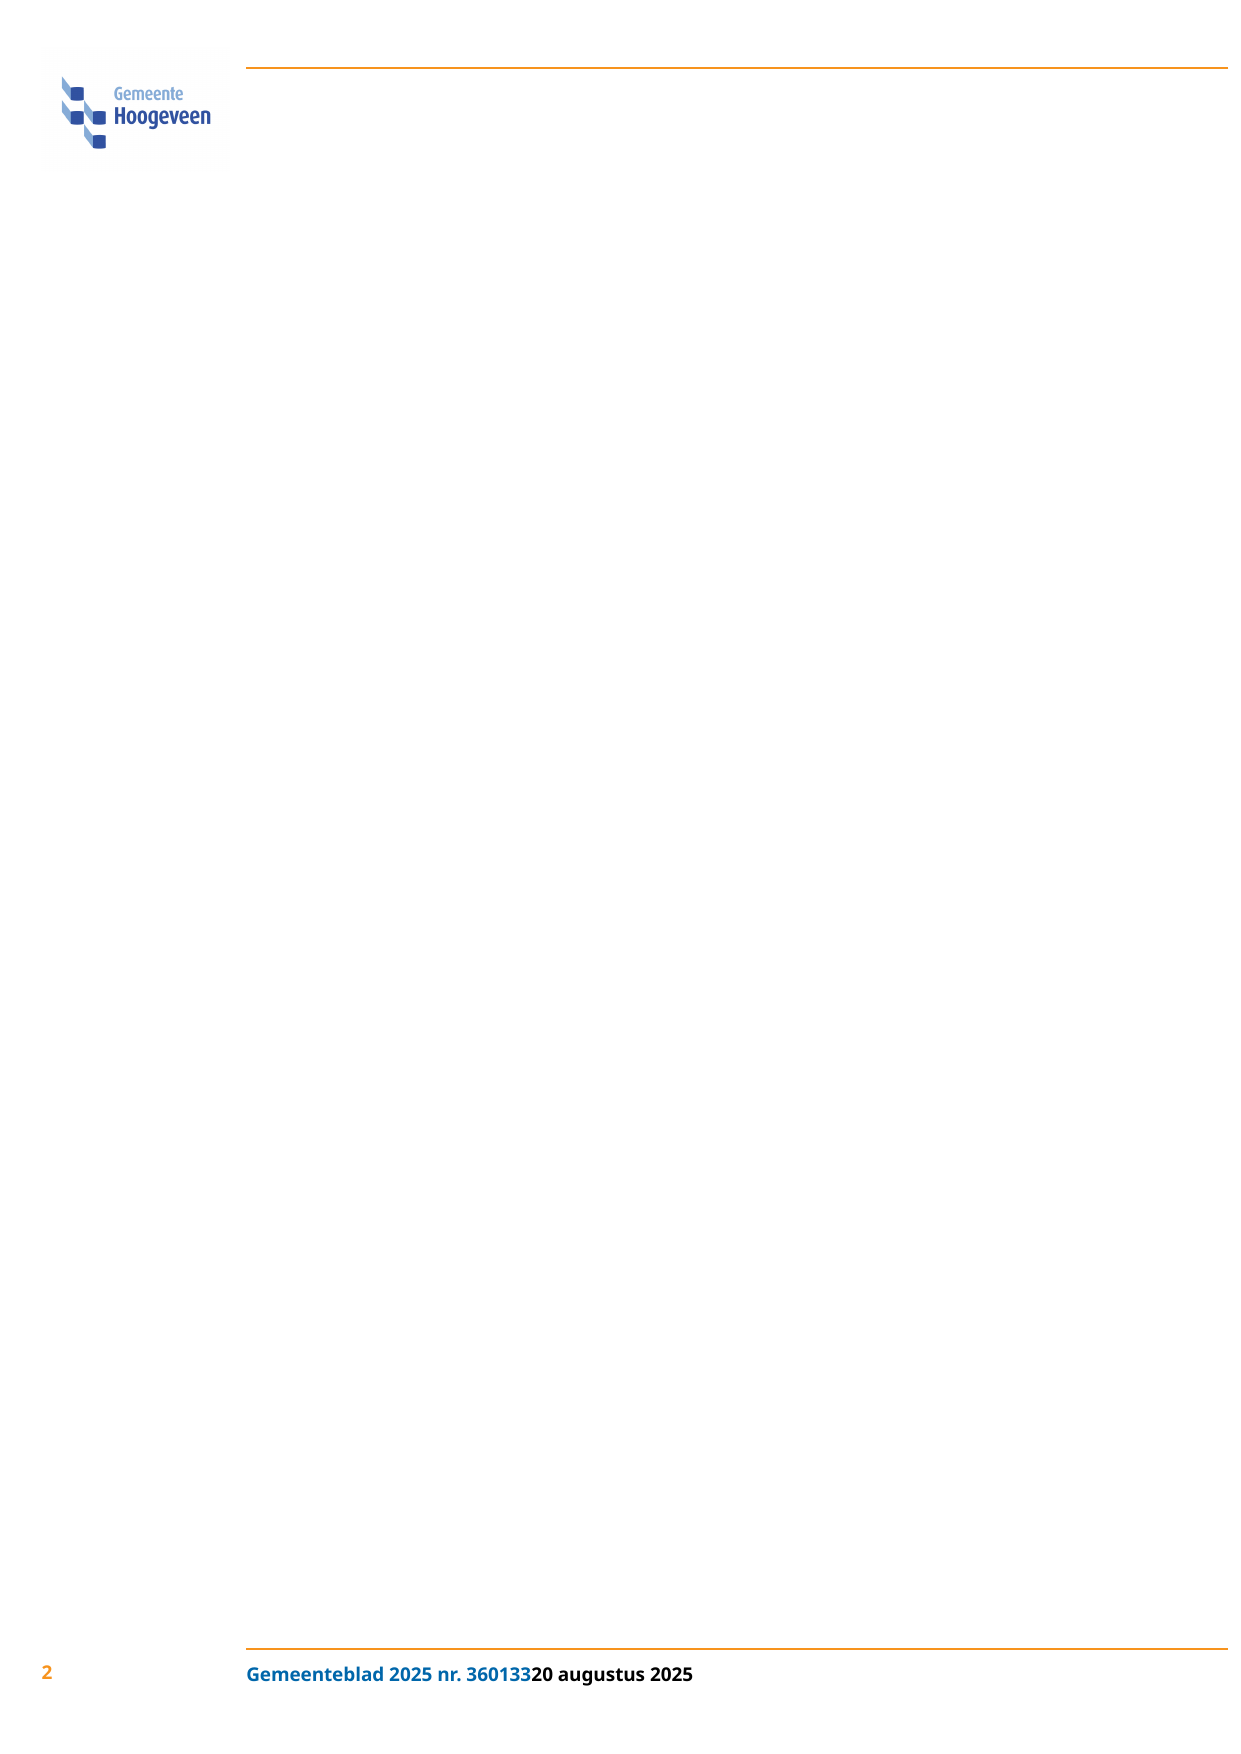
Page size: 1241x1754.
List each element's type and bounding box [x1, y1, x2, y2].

picture [41, 47, 231, 172]
